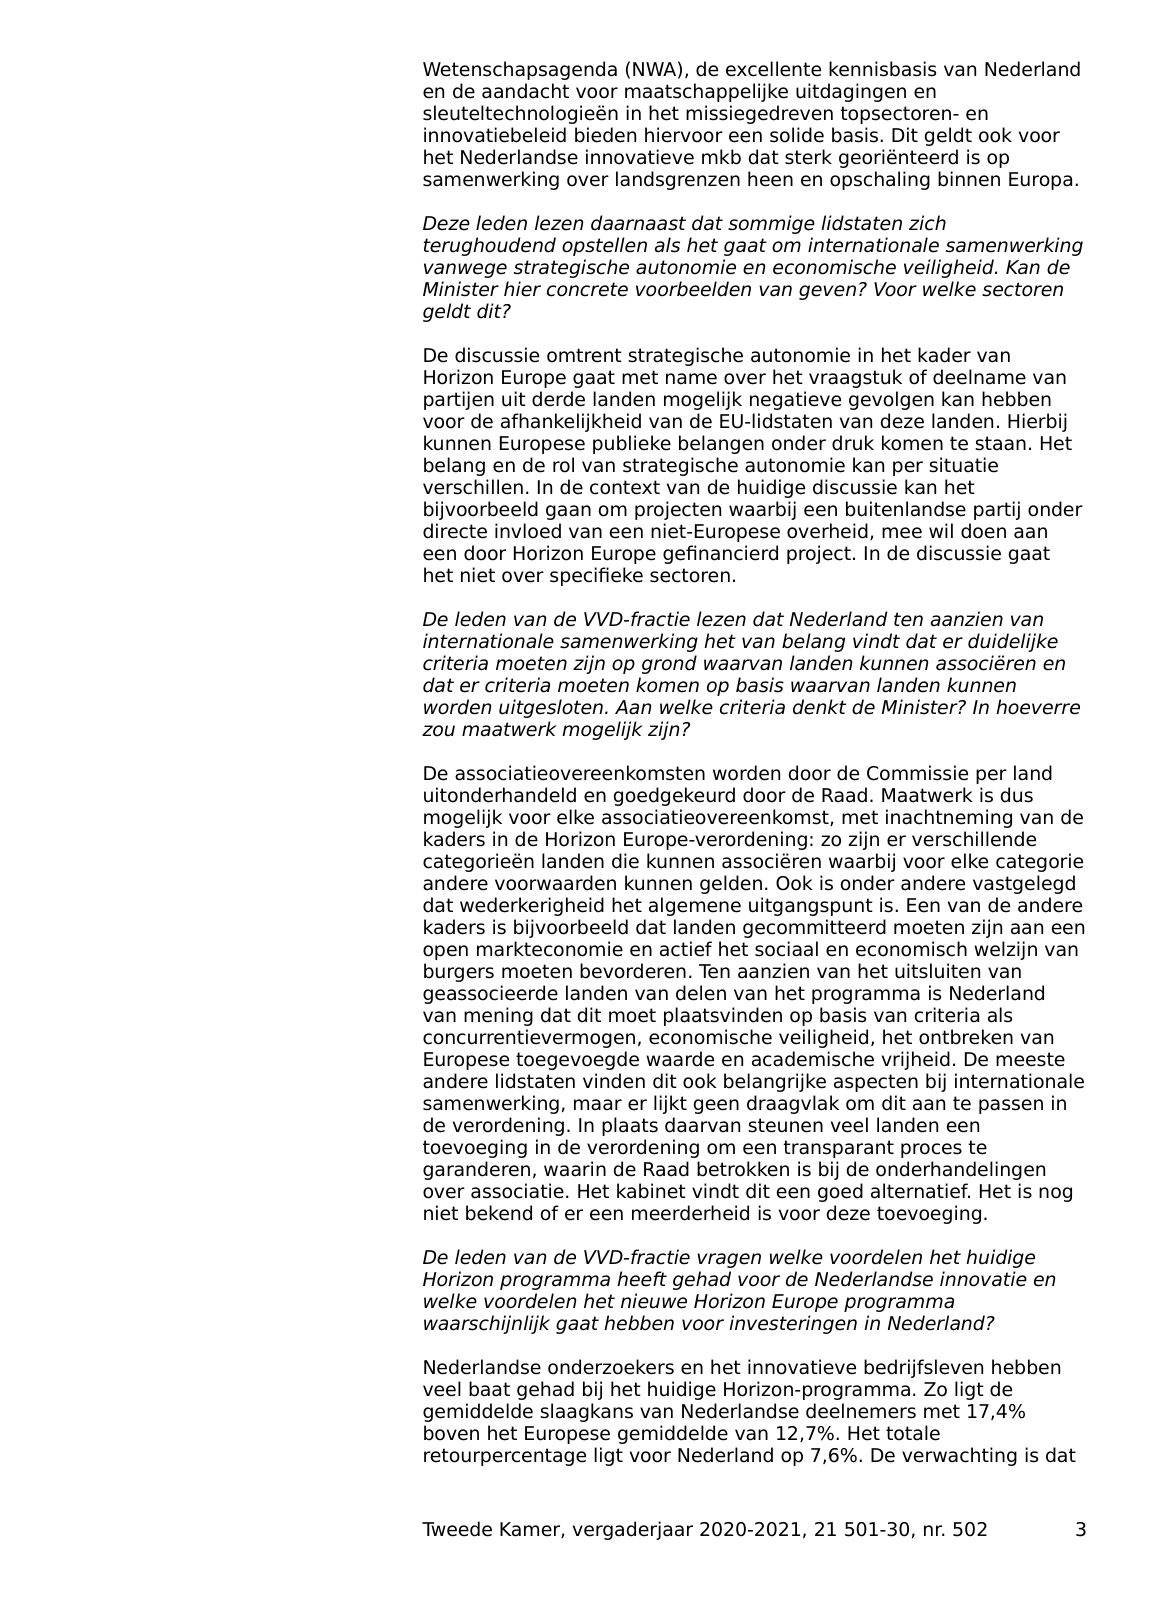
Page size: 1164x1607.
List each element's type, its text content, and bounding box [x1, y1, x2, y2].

text Wetenschapsagenda (NWA), de excellente kennisbasis van Nederland en de aandacht voor maatschappelijke uitdagingen en sleuteltechnologieën in het missiegedreven topsectoren- en innovatiebeleid bieden hiervoor een solide basis. Dit geldt ook voor het Nederlandse innovatieve mkb dat sterk georiënteerd is op samenwerking over landsgrenzen heen en opschaling binnen Europa. [422, 59, 1087, 191]
text Nederlandse onderzoekers en het innovatieve bedrijfsleven hebben veel baat gehad bij het huidige Horizon-programma. Zo ligt de gemiddelde slaagkans van Nederlandse deelnemers met 17,4% boven het Europese gemiddelde van 12,7%. Het totale retourpercentage ligt voor Nederland op 7,6%. De verwachting is dat [422, 1357, 1087, 1467]
text De leden van de VVD-fractie vragen welke voordelen het huidige Horizon programma heeft gehad voor de Nederlandse innovatie en welke voordelen het nieuwe Horizon Europe programma waarschijnlijk gaat hebben voor investeringen in Nederland? [422, 1247, 1087, 1335]
text De leden van de VVD-fractie lezen dat Nederland ten aanzien van internationale samenwerking het van belang vindt dat er duidelijke criteria moeten zijn op grond waarvan landen kunnen associëren en dat er criteria moeten komen op basis waarvan landen kunnen worden uitgesloten. Aan welke criteria denkt de Minister? In hoeverre zou maatwerk mogelijk zijn? [422, 609, 1087, 741]
text Deze leden lezen daarnaast dat sommige lidstaten zich terughoudend opstellen als het gaat om internationale samenwerking vanwege strategische autonomie en economische veiligheid. Kan de Minister hier concrete voorbeelden van geven? Voor welke sectoren geldt dit? [422, 213, 1087, 323]
text De discussie omtrent strategische autonomie in het kader van Horizon Europe gaat met name over het vraagstuk of deelname van partijen uit derde landen mogelijk negatieve gevolgen kan hebben voor de afhankelijkheid van de EU-lidstaten van deze landen. Hierbij kunnen Europese publieke belangen onder druk komen te staan. Het belang en de rol van strategische autonomie kan per situatie verschillen. In de context van de huidige discussie kan het bijvoorbeeld gaan om projecten waarbij een buitenlandse partij onder directe invloed van een niet-Europese overheid, mee wil doen aan een door Horizon Europe gefinancierd project. In de discussie gaat het niet over specifieke sectoren. [422, 345, 1087, 587]
text De associatieovereenkomsten worden door de Commissie per land uitonderhandeld en goedgekeurd door de Raad. Maatwerk is dus mogelijk voor elke associatieovereenkomst, met inachtneming van de kaders in de Horizon Europe-verordening: zo zijn er verschillende categorieën landen die kunnen associëren waarbij voor elke categorie andere voorwaarden kunnen gelden. Ook is onder andere vastgelegd dat wederkerigheid het algemene uitgangspunt is. Een van de andere kaders is bijvoorbeeld dat landen gecommitteerd moeten zijn aan een open markteconomie en actief het sociaal en economisch welzijn van burgers moeten bevorderen. Ten aanzien van het uitsluiten van geassocieerde landen van delen van het programma is Nederland van mening dat dit moet plaatsvinden op basis van criteria als concurrentievermogen, economische veiligheid, het ontbreken van Europese toegevoegde waarde en academische vrijheid. De meeste andere lidstaten vinden dit ook belangrijke aspecten bij internationale samenwerking, maar er lijkt geen draagvlak om dit aan te passen in de verordening. In plaats daarvan steunen veel landen een toevoeging in de verordening om een transparant proces te garanderen, waarin de Raad betrokken is bij de onderhandelingen over associatie. Het kabinet vindt dit een goed alternatief. Het is nog niet bekend of er een meerderheid is voor deze toevoeging. [422, 763, 1087, 1225]
